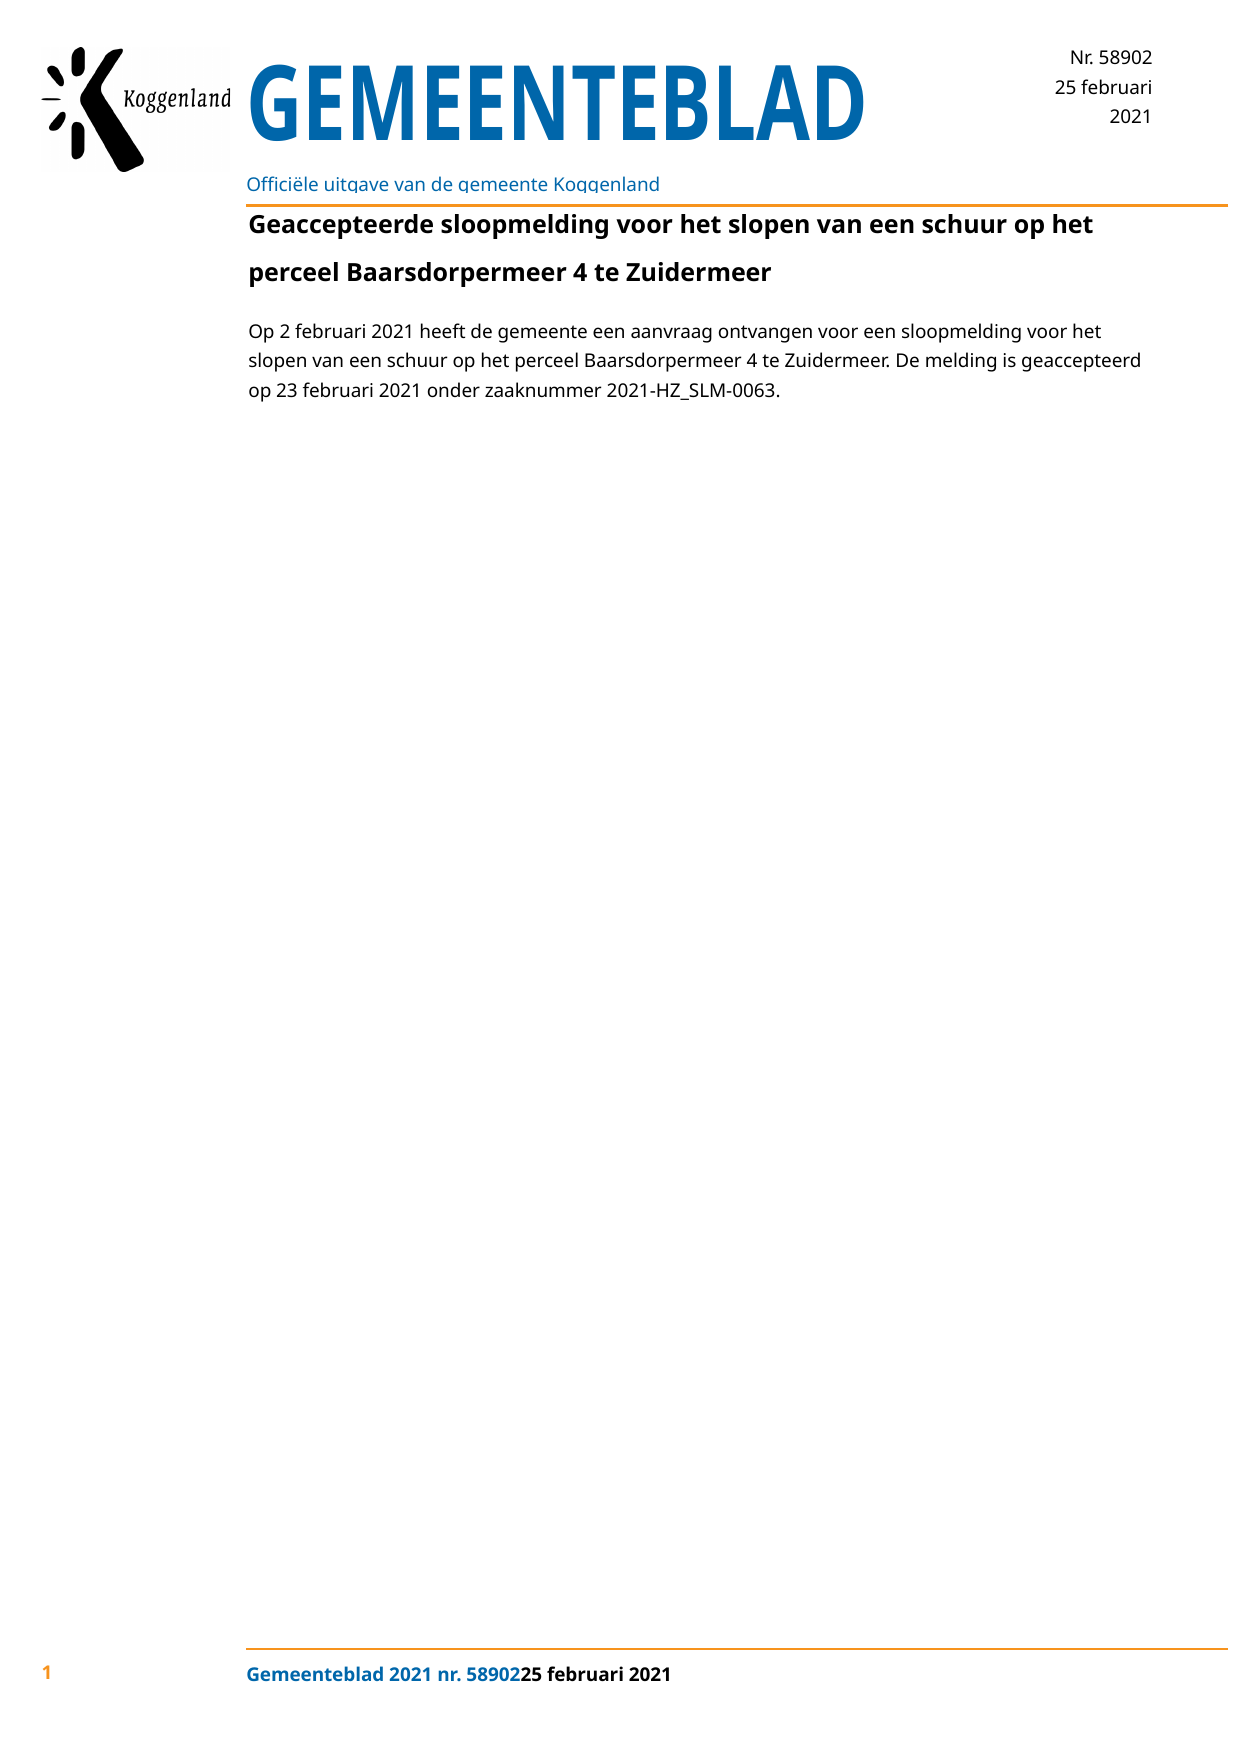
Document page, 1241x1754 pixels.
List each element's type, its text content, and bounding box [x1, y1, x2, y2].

picture [41, 47, 231, 172]
text Op 2 februari 2021 heeft de gemeente een aanvraag ontvangen voor een sloopmelding voor het slopen van een schuur op het perceel Baarsdorpermeer 4 te Zuidermeer. De melding is geaccepteerd op 23 februari 2021 onder zaaknummer 2021-HZ_SLM-0063. [248, 318, 1152, 403]
text Geaccepteerde sloopmelding voor het slopen van een schuur op het perceel Baarsdorpermeer 4 te Zuidermeer [248, 207, 1152, 288]
